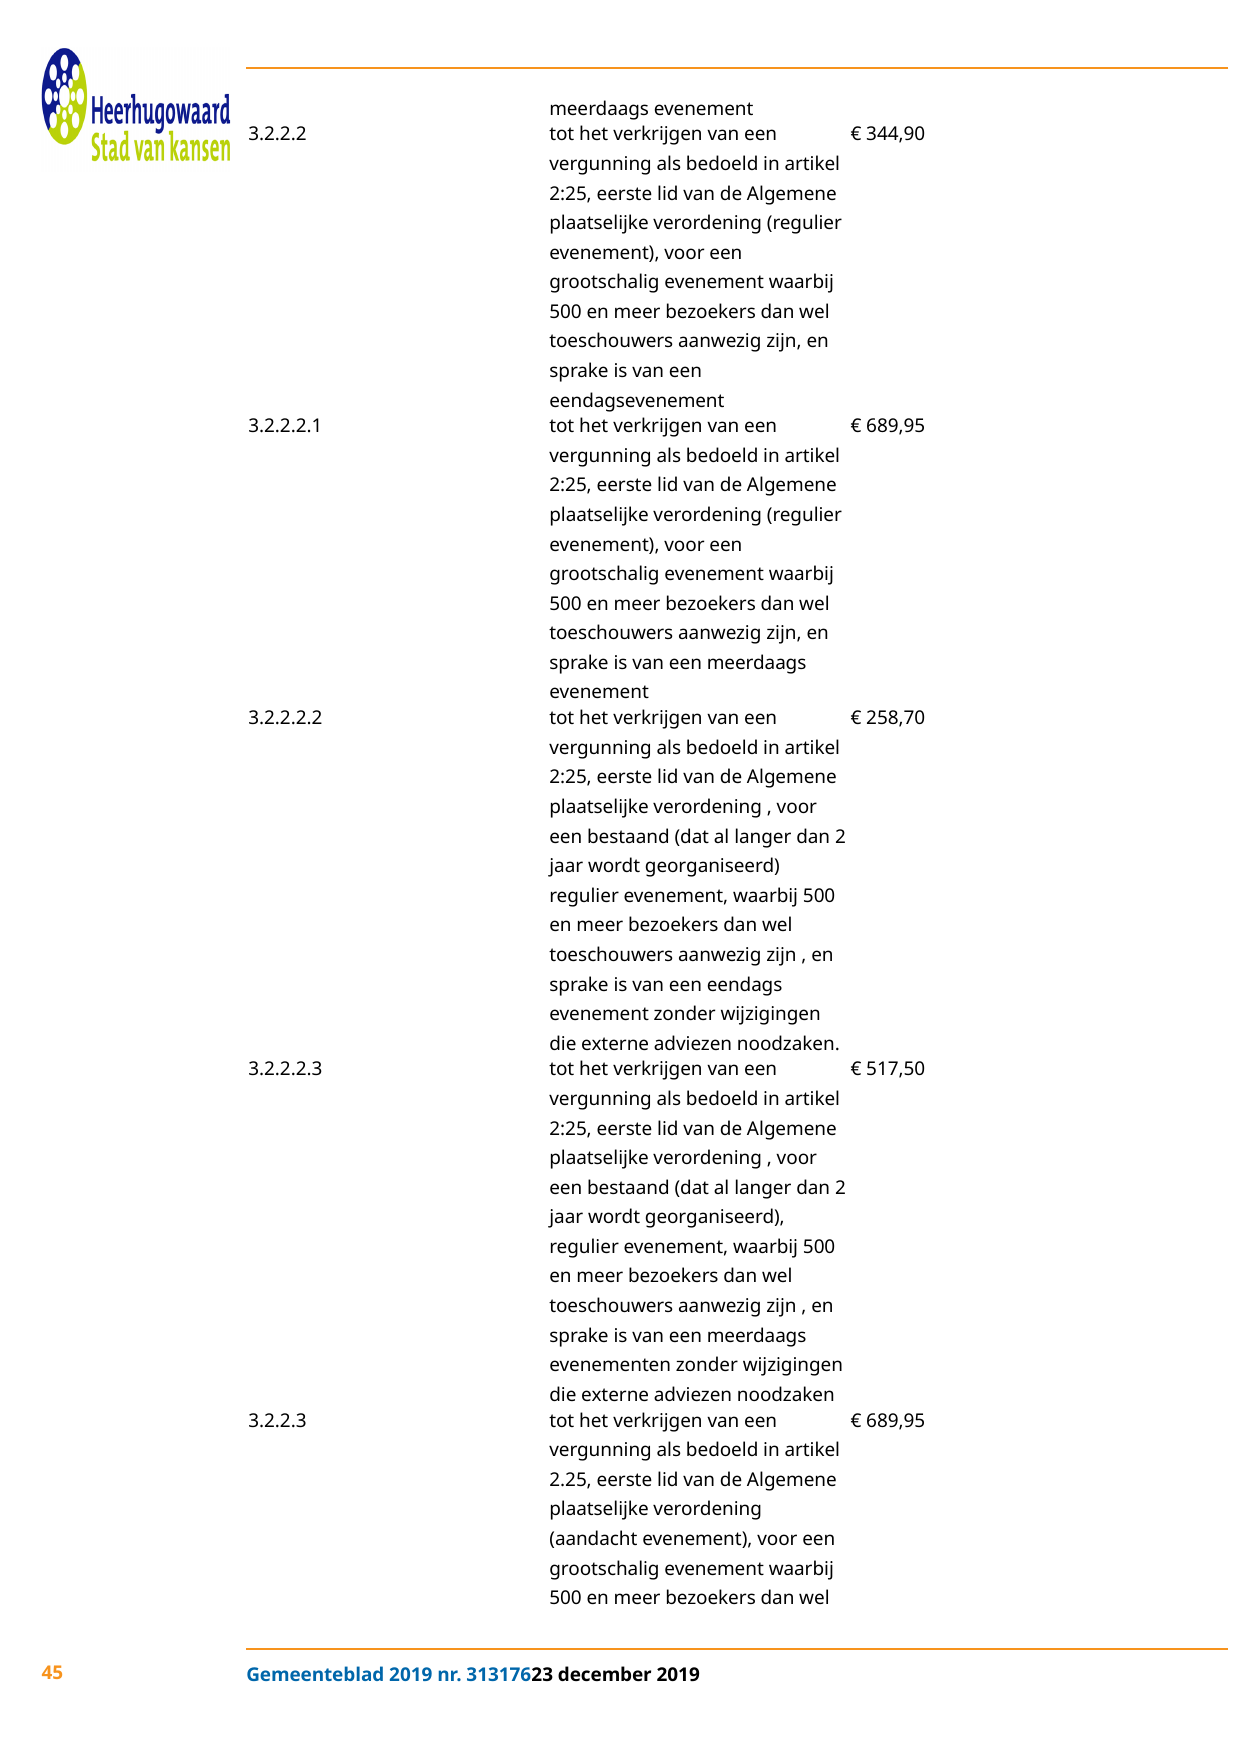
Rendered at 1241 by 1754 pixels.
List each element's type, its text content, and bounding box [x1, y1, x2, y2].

table_cell 3.2.2.2.1 [248, 413, 549, 704]
table_cell 3.2.2.3 [248, 1407, 549, 1610]
table_cell [248, 95, 549, 121]
table_cell € 689,95 [850, 1407, 1152, 1610]
table_cell € 344,90 [850, 121, 1152, 412]
table_cell 3.2.2.2 [248, 121, 549, 412]
table_cell 3.2.2.2.3 [248, 1056, 549, 1407]
table_cell € 517,50 [850, 1056, 1152, 1407]
table_cell 3.2.2.2.2 [248, 705, 549, 1056]
picture [41, 47, 231, 172]
table_cell tot het verkrijgen van een vergunning als bedoeld in artikel 2:25, eerste lid van de Algemene plaatselijke verordening , voor een bestaand (dat al langer dan 2 jaar wordt georganiseerd), regulier evenement, waarbij 500 en meer bezoekers dan wel toeschouwers aanwezig zijn , en sprake is van een meerdaags evenementen zonder wijzigingen die externe adviezen noodzaken [549, 1056, 850, 1407]
table_cell tot het verkrijgen van een vergunning als bedoeld in artikel 2.25, eerste lid van de Algemene plaatselijke verordening (aandacht evenement), voor een grootschalig evenement waarbij 500 en meer bezoekers dan wel [549, 1407, 850, 1610]
table_cell tot het verkrijgen van een vergunning als bedoeld in artikel 2:25, eerste lid van de Algemene plaatselijke verordening (regulier evenement), voor een grootschalig evenement waarbij 500 en meer bezoekers dan wel toeschouwers aanwezig zijn, en sprake is van een eendagsevenement [549, 121, 850, 412]
table_cell tot het verkrijgen van een vergunning als bedoeld in artikel 2:25, eerste lid van de Algemene plaatselijke verordening , voor een bestaand (dat al langer dan 2 jaar wordt georganiseerd) regulier evenement, waarbij 500 en meer bezoekers dan wel toeschouwers aanwezig zijn , en sprake is van een eendags evenement zonder wijzigingen die externe adviezen noodzaken. [549, 705, 850, 1056]
table_cell meerdaags evenement [549, 95, 850, 121]
table_cell € 689,95 [850, 413, 1152, 704]
table_cell € 258,70 [850, 705, 1152, 1056]
table_cell tot het verkrijgen van een vergunning als bedoeld in artikel 2:25, eerste lid van de Algemene plaatselijke verordening (regulier evenement), voor een grootschalig evenement waarbij 500 en meer bezoekers dan wel toeschouwers aanwezig zijn, en sprake is van een meerdaags evenement [549, 413, 850, 704]
table_cell [850, 95, 1152, 121]
